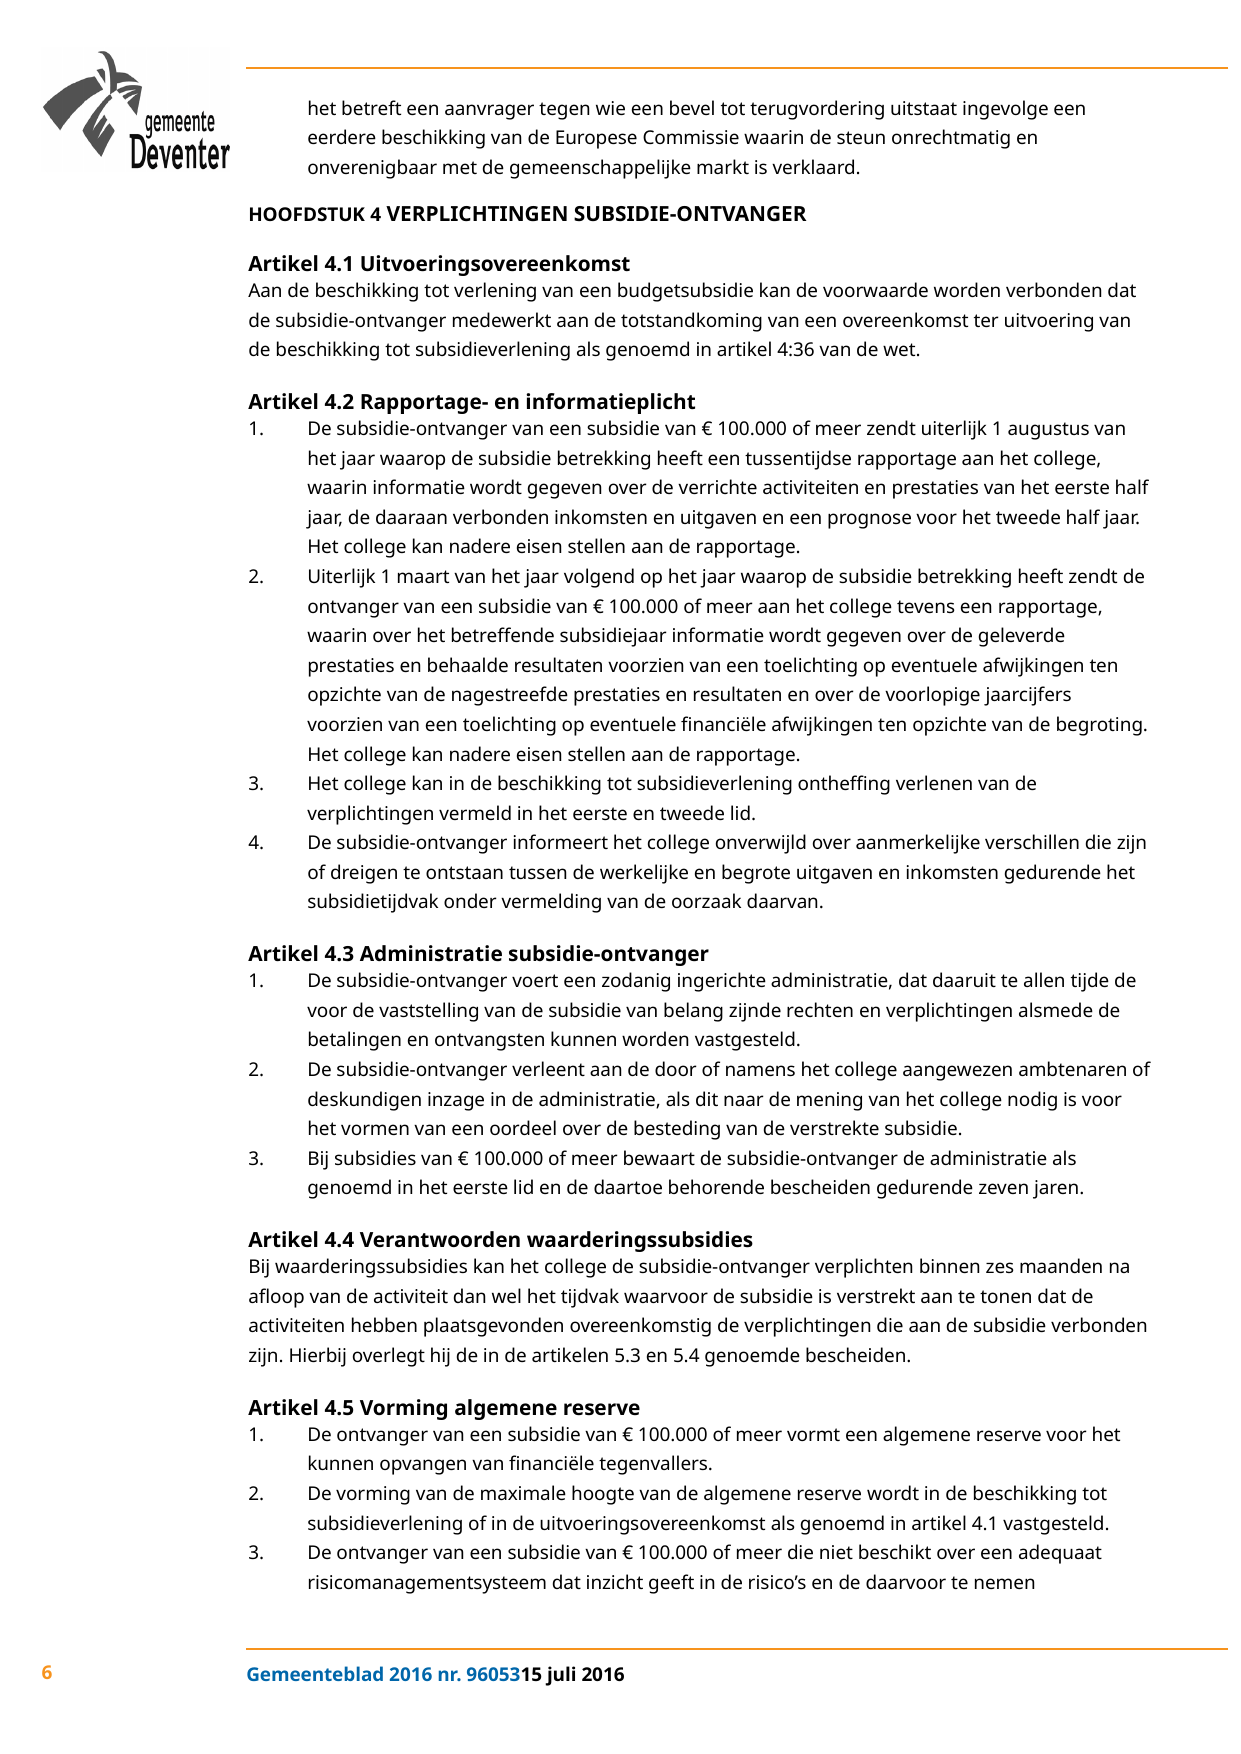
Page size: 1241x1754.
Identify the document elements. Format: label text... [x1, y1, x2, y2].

list Uiterlijk 1 maart van het jaar volgend op het jaar waarop de subsidie betrekking heeft zendt de ontvanger van een subsidie van € 100.000 of meer aan het college tevens een rapportage, waarin over het betreffende subsidiejaar informatie wordt gegeven over de geleverde prestaties en behaalde resultaten voorzien van een toelichting op eventuele afwijkingen ten opzichte van de nagestreefde prestaties en resultaten en over de voorlopige jaarcijfers voorzien van een toelichting op eventuele financiële afwijkingen ten opzichte van de begroting. Het college kan nadere eisen stellen aan de rapportage. [248, 563, 1152, 766]
text Artikel 4.3 Administratie subsidie-ontvanger [248, 939, 1152, 967]
list De ontvanger van een subsidie van € 100.000 of meer vormt een algemene reserve voor het kunnen opvangen van financiële tegenvallers. [248, 1421, 1152, 1476]
list De vorming van de maximale hoogte van de algemene reserve wordt in de beschikking tot subsidieverlening of in de uitvoeringsovereenkomst als genoemd in artikel 4.1 vastgesteld. [248, 1480, 1152, 1536]
list De subsidie-ontvanger van een subsidie van € 100.000 of meer zendt uiterlijk 1 augustus van het jaar waarop de subsidie betrekking heeft een tussentijdse rapportage aan het college, waarin informatie wordt gegeven over de verrichte activiteiten en prestaties van het eerste half jaar, de daaraan verbonden inkomsten en uitgaven en een prognose voor het tweede half jaar. Het college kan nadere eisen stellen aan de rapportage. [248, 415, 1152, 559]
text HOOFDSTUK 4 VERPLICHTINGEN SUBSIDIE-ONTVANGER [248, 199, 1152, 228]
list De ontvanger van een subsidie van € 100.000 of meer die niet beschikt over een adequaat risicomanagementsysteem dat inzicht geeft in de risico’s en de daarvoor te nemen [248, 1539, 1152, 1595]
list De subsidie-ontvanger voert een zodanig ingerichte administratie, dat daaruit te allen tijde de voor de vaststelling van de subsidie van belang zijnde rechten en verplichtingen alsmede de betalingen en ontvangsten kunnen worden vastgesteld. [248, 967, 1152, 1052]
picture [41, 47, 231, 172]
list Het college kan in de beschikking tot subsidieverlening ontheffing verlenen van de verplichtingen vermeld in het eerste en tweede lid. [248, 770, 1152, 826]
text Artikel 4.5 Vorming algemene reserve [248, 1393, 1152, 1421]
list De subsidie-ontvanger informeert het college onverwijld over aanmerkelijke verschillen die zijn of dreigen te ontstaan tussen de werkelijke en begrote uitgaven en inkomsten gedurende het subsidietijdvak onder vermelding van de oorzaak daarvan. [248, 829, 1152, 914]
list Bij subsidies van € 100.000 of meer bewaart de subsidie-ontvanger de administratie als genoemd in het eerste lid en de daartoe behorende bescheiden gedurende zeven jaren. [248, 1145, 1152, 1200]
text Bij waarderingssubsidies kan het college de subsidie-ontvanger verplichten binnen zes maanden na afloop van de activiteit dan wel het tijdvak waarvoor de subsidie is verstrekt aan te tonen dat de activiteiten hebben plaatsgevonden overeenkomstig de verplichtingen die aan de subsidie verbonden zijn. Hierbij overlegt hij de in de artikelen 5.3 en 5.4 genoemde bescheiden. [248, 1253, 1152, 1368]
text Artikel 4.4 Verantwoorden waarderingssubsidies [248, 1225, 1152, 1253]
text Artikel 4.1 Uitvoeringsovereenkomst [248, 249, 1152, 277]
list het betreft een aanvrager tegen wie een bevel tot terugvordering uitstaat ingevolge een eerdere beschikking van de Europese Commissie waarin de steun onrechtmatig en onverenigbaar met de gemeenschappelijke markt is verklaard. [248, 95, 1152, 180]
text Aan de beschikking tot verlening van een budgetsubsidie kan de voorwaarde worden verbonden dat de subsidie-ontvanger medewerkt aan de totstandkoming van een overeenkomst ter uitvoering van de beschikking tot subsidieverlening als genoemd in artikel 4:36 van de wet. [248, 277, 1152, 362]
list De subsidie-ontvanger verleent aan de door of namens het college aangewezen ambtenaren of deskundigen inzage in de administratie, als dit naar de mening van het college nodig is voor het vormen van een oordeel over de besteding van de verstrekte subsidie. [248, 1056, 1152, 1141]
text Artikel 4.2 Rapportage- en informatieplicht [248, 387, 1152, 415]
